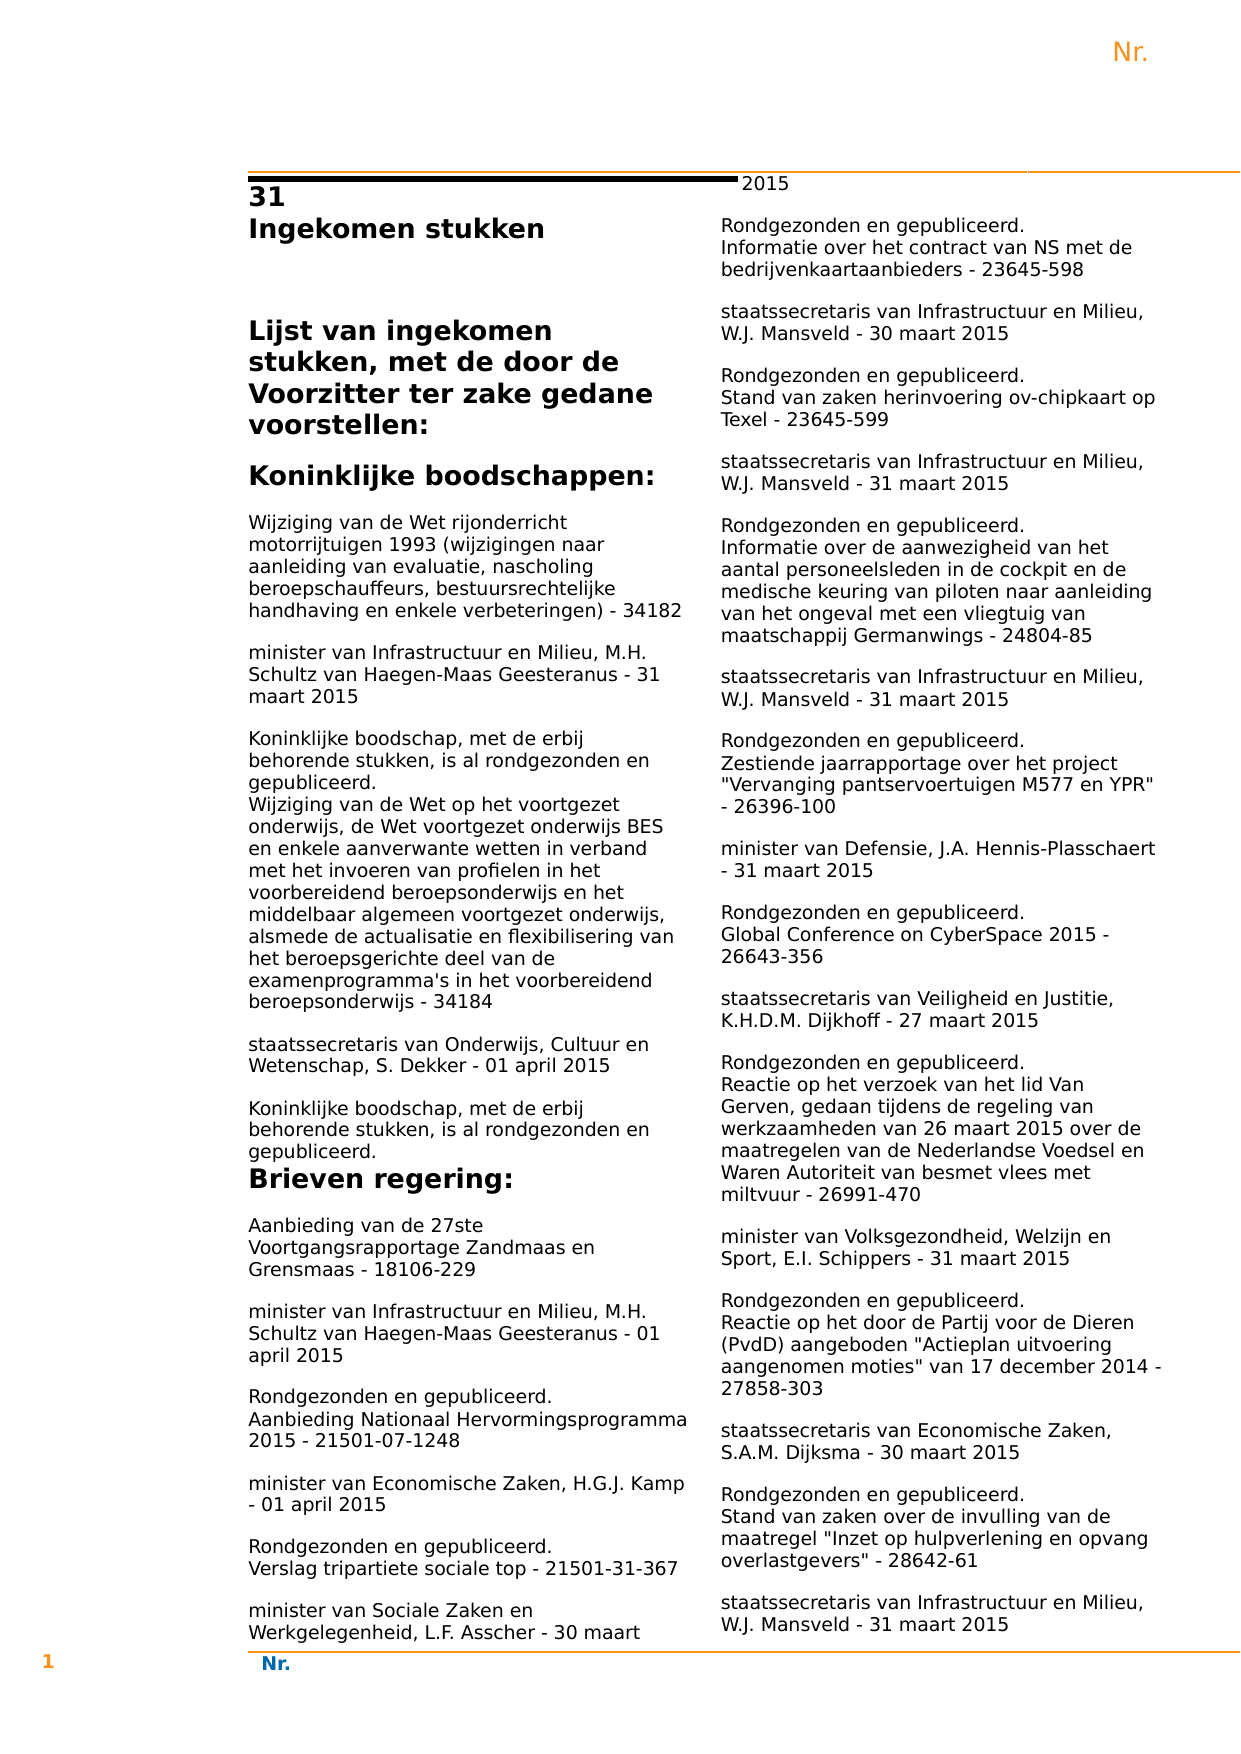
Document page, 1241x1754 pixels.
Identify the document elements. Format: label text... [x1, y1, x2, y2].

text minister van Volksgezondheid, Welzijn en Sport, E.I. Schippers - 31 maart 2015 [721, 1226, 1163, 1270]
text minister van Infrastructuur en Milieu, M.H. Schultz van Haegen-Maas Geesteranus - 01 april 2015 [248, 1301, 691, 1366]
text Zestiende jaarrapportage over het project "Vervanging pantservoertuigen M577 en YPR" - 26396-100 [721, 752, 1163, 818]
text Rondgezonden en gepubliceerd. [248, 1386, 691, 1408]
text 2015 [721, 173, 1163, 195]
text staatssecretaris van Infrastructuur en Milieu, W.J. Mansveld - 31 maart 2015 [721, 451, 1163, 494]
text Wijziging van de Wet op het voortgezet onderwijs, de Wet voortgezet onderwijs BES en enkele aanverwante wetten in verband met het invoeren van profielen in het voorbereidend beroepsonderwijs en het middelbaar algemeen voortgezet onderwijs, alsmede de actualisatie en flexibilisering van het beroepsgerichte deel van de examenprogramma's in het voorbereidend beroepsonderwijs - 34184 [248, 794, 691, 1013]
text staatssecretaris van Economische Zaken, S.A.M. Dijksma - 30 maart 2015 [721, 1420, 1163, 1464]
title 31 Ingekomen stukken [248, 182, 691, 244]
text Verslag tripartiete sociale top - 21501-31-367 [248, 1558, 691, 1580]
text Rondgezonden en gepubliceerd. [248, 1536, 691, 1558]
title Lijst van ingekomen stukken, met de door de Voorzitter ter zake gedane voorstellen: [248, 316, 691, 441]
text Reactie op het verzoek van het lid Van Gerven, gedaan tijdens de regeling van werkzaamheden van 26 maart 2015 over de maatregelen van de Nederlandse Voedsel en Waren Autoriteit van besmet vlees met miltvuur - 26991-470 [721, 1074, 1163, 1206]
text Aanbieding van de 27ste Voortgangsrapportage Zandmaas en Grensmaas - 18106-229 [248, 1214, 691, 1281]
text minister van Defensie, J.A. Hennis-Plasschaert - 31 maart 2015 [721, 838, 1163, 882]
text Rondgezonden en gepubliceerd. [721, 730, 1163, 752]
text Rondgezonden en gepubliceerd. [721, 514, 1163, 537]
title Koninklijke boodschappen: [248, 461, 691, 492]
text Rondgezonden en gepubliceerd. [721, 1290, 1163, 1312]
text Wijziging van de Wet rijonderricht motorrijtuigen 1993 (wijzigingen naar aanleiding van evaluatie, nascholing beroepschauffeurs, bestuursrechtelijke handhaving en enkele verbeteringen) - 34182 [248, 512, 691, 622]
text Informatie over het contract van NS met de bedrijvenkaartaanbieders - 23645-598 [721, 237, 1163, 281]
text Koninklijke boodschap, met de erbij behorende stukken, is al rondgezonden en gepubliceerd. [248, 1097, 691, 1163]
text Reactie op het door de Partij voor de Dieren (PvdD) aangeboden "Actieplan uitvoering aangenomen moties" van 17 december 2014 - 27858-303 [721, 1312, 1163, 1400]
text minister van Sociale Zaken en Werkgelegenheid, L.F. Asscher - 30 maart [248, 1600, 691, 1644]
title Brieven regering: [248, 1163, 691, 1194]
text Rondgezonden en gepubliceerd. [721, 365, 1163, 387]
text Stand van zaken over de invulling van de maatregel "Inzet op hulpverlening en opvang overlastgevers" - 28642-61 [721, 1506, 1163, 1572]
text staatssecretaris van Infrastructuur en Milieu, W.J. Mansveld - 31 maart 2015 [721, 1592, 1163, 1636]
text Rondgezonden en gepubliceerd. [721, 1052, 1163, 1074]
text Stand van zaken herinvoering ov-chipkaart op Texel - 23645-599 [721, 387, 1163, 431]
text Rondgezonden en gepubliceerd. [721, 902, 1163, 924]
text minister van Economische Zaken, H.G.J. Kamp - 01 april 2015 [248, 1472, 691, 1516]
text Informatie over de aanwezigheid van het aantal personeelsleden in de cockpit en de medische keuring van piloten naar aanleiding van het ongeval met een vliegtuig van maatschappij Germanwings - 24804-85 [721, 537, 1163, 646]
text Rondgezonden en gepubliceerd. [721, 215, 1163, 237]
text Rondgezonden en gepubliceerd. [721, 1484, 1163, 1506]
text Koninklijke boodschap, met de erbij behorende stukken, is al rondgezonden en gepubliceerd. [248, 728, 691, 794]
text staatssecretaris van Infrastructuur en Milieu, W.J. Mansveld - 30 maart 2015 [721, 301, 1163, 345]
text Aanbieding Nationaal Hervormingsprogramma 2015 - 21501-07-1248 [248, 1408, 691, 1452]
text staatssecretaris van Veiligheid en Justitie, K.H.D.M. Dijkhoff - 27 maart 2015 [721, 988, 1163, 1032]
text staatssecretaris van Infrastructuur en Milieu, W.J. Mansveld - 31 maart 2015 [721, 666, 1163, 710]
text Global Conference on CyberSpace 2015 - 26643-356 [721, 924, 1163, 968]
text minister van Infrastructuur en Milieu, M.H. Schultz van Haegen-Maas Geesteranus - 31 maart 2015 [248, 642, 691, 708]
text staatssecretaris van Onderwijs, Cultuur en Wetenschap, S. Dekker - 01 april 2015 [248, 1033, 691, 1077]
